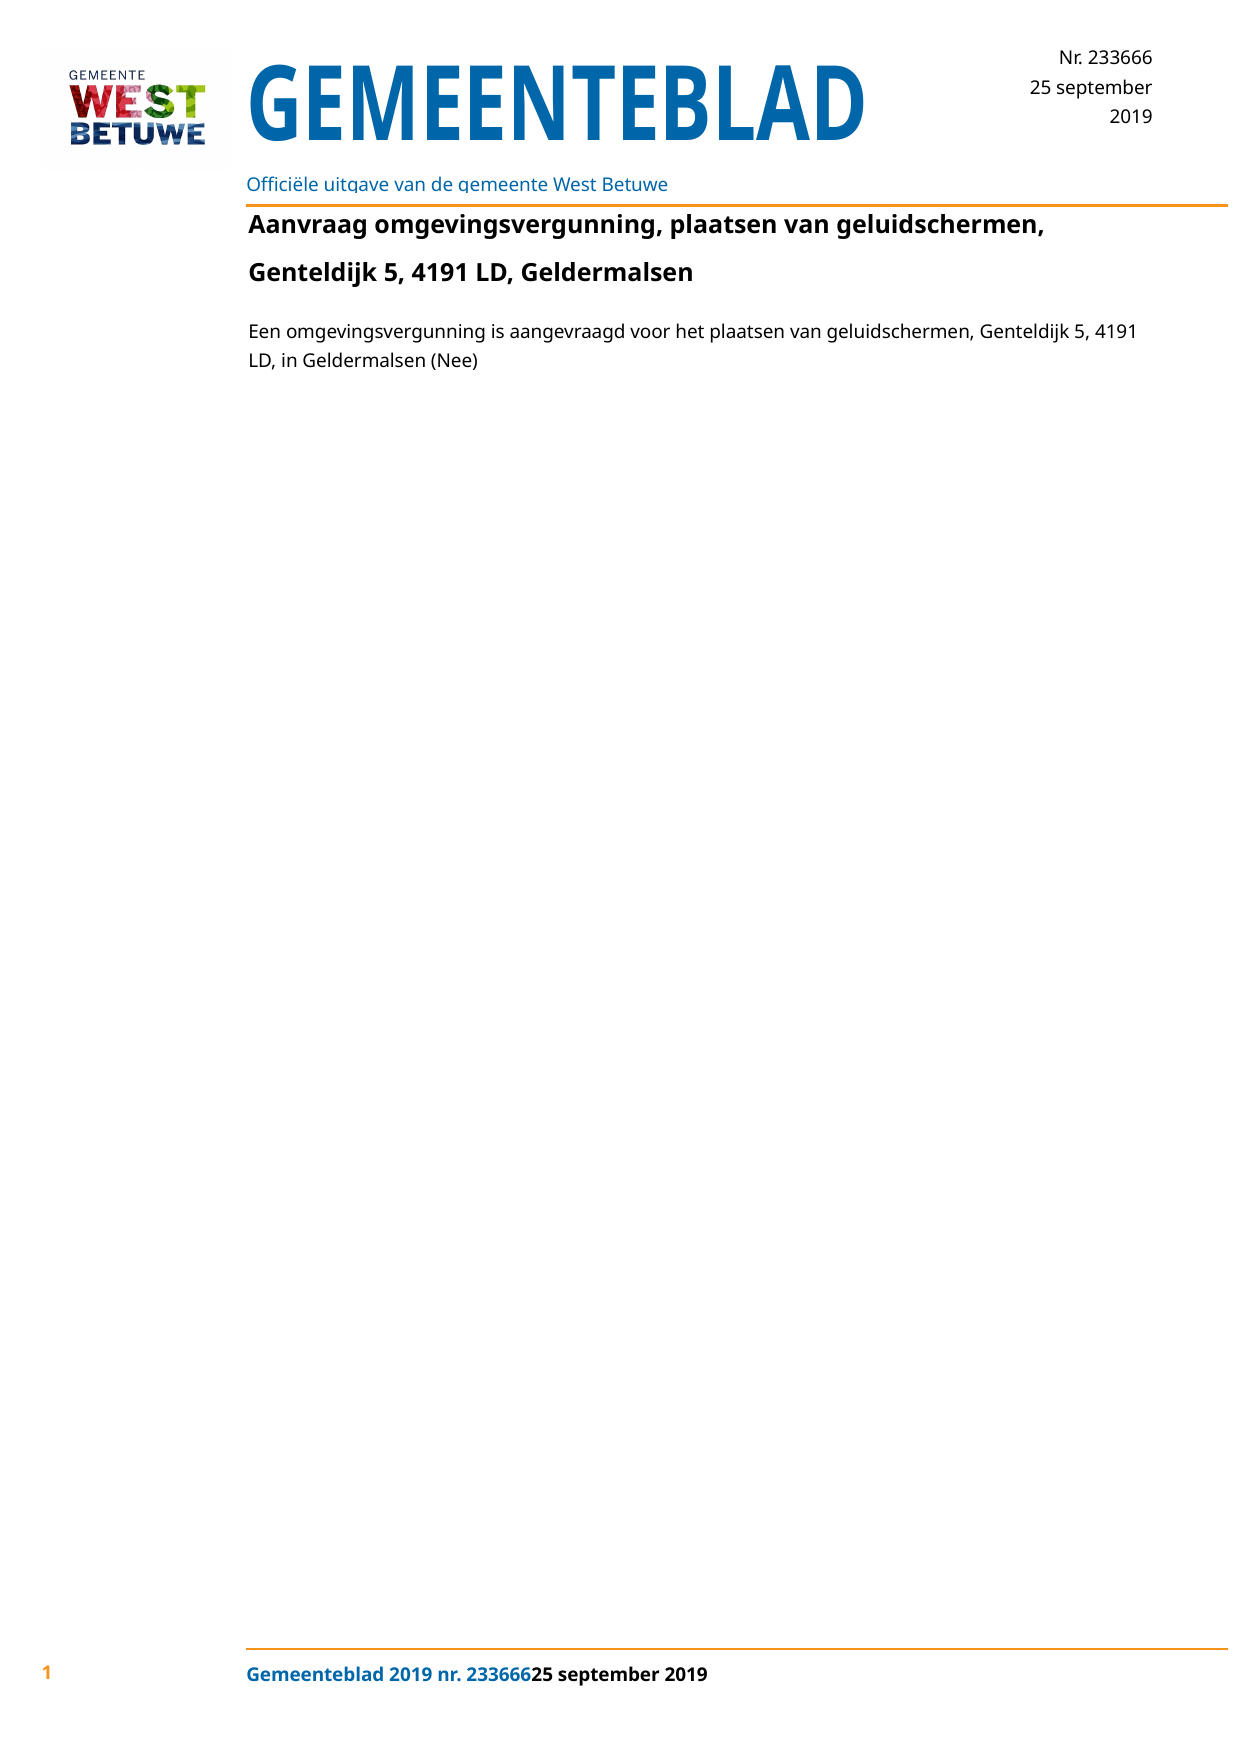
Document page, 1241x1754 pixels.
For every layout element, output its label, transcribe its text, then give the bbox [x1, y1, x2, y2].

picture [41, 47, 231, 172]
text Aanvraag omgevingsvergunning, plaatsen van geluidschermen, Genteldijk 5, 4191 LD, Geldermalsen [248, 207, 1152, 288]
text Een omgevingsvergunning is aangevraagd voor het plaatsen van geluidschermen, Genteldijk 5, 4191 LD, in Geldermalsen (Nee) [248, 318, 1152, 373]
